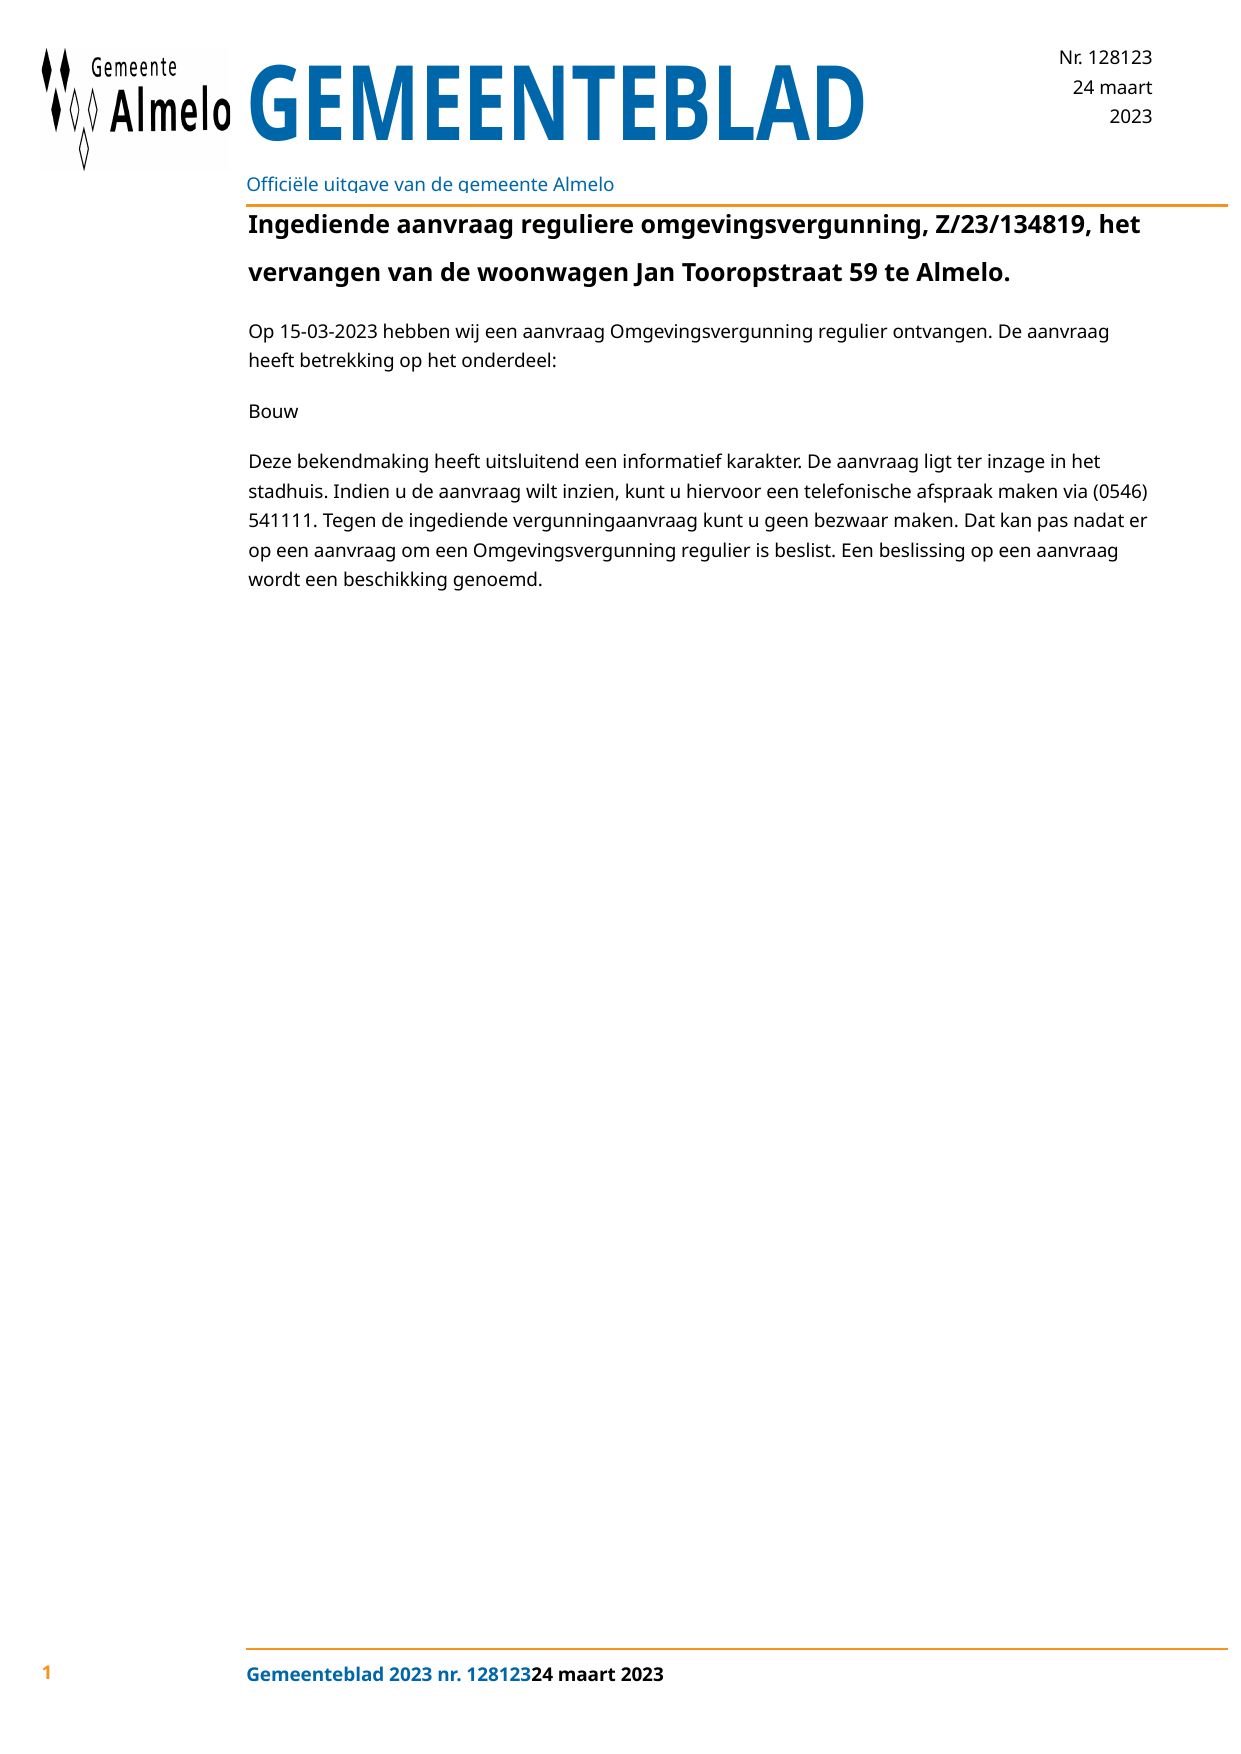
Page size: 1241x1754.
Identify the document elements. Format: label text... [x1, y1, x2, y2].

text Ingediende aanvraag reguliere omgevingsvergunning, Z/23/134819, het vervangen van de woonwagen Jan Tooropstraat 59 te Almelo. [248, 207, 1152, 288]
picture [41, 47, 231, 172]
text Op 15-03-2023 hebben wij een aanvraag Omgevingsvergunning regulier ontvangen. De aanvraag heeft betrekking op het onderdeel: [248, 318, 1152, 373]
text Deze bekendmaking heeft uitsluitend een informatief karakter. De aanvraag ligt ter inzage in het stadhuis. Indien u de aanvraag wilt inzien, kunt u hiervoor een telefonische afspraak maken via (0546) 541111. Tegen de ingediende vergunningaanvraag kunt u geen bezwaar maken. Dat kan pas nadat er op een aanvraag om een Omgevingsvergunning regulier is beslist. Een beslissing op een aanvraag wordt een beschikking genoemd. [248, 448, 1152, 592]
text Bouw [248, 398, 1152, 424]
